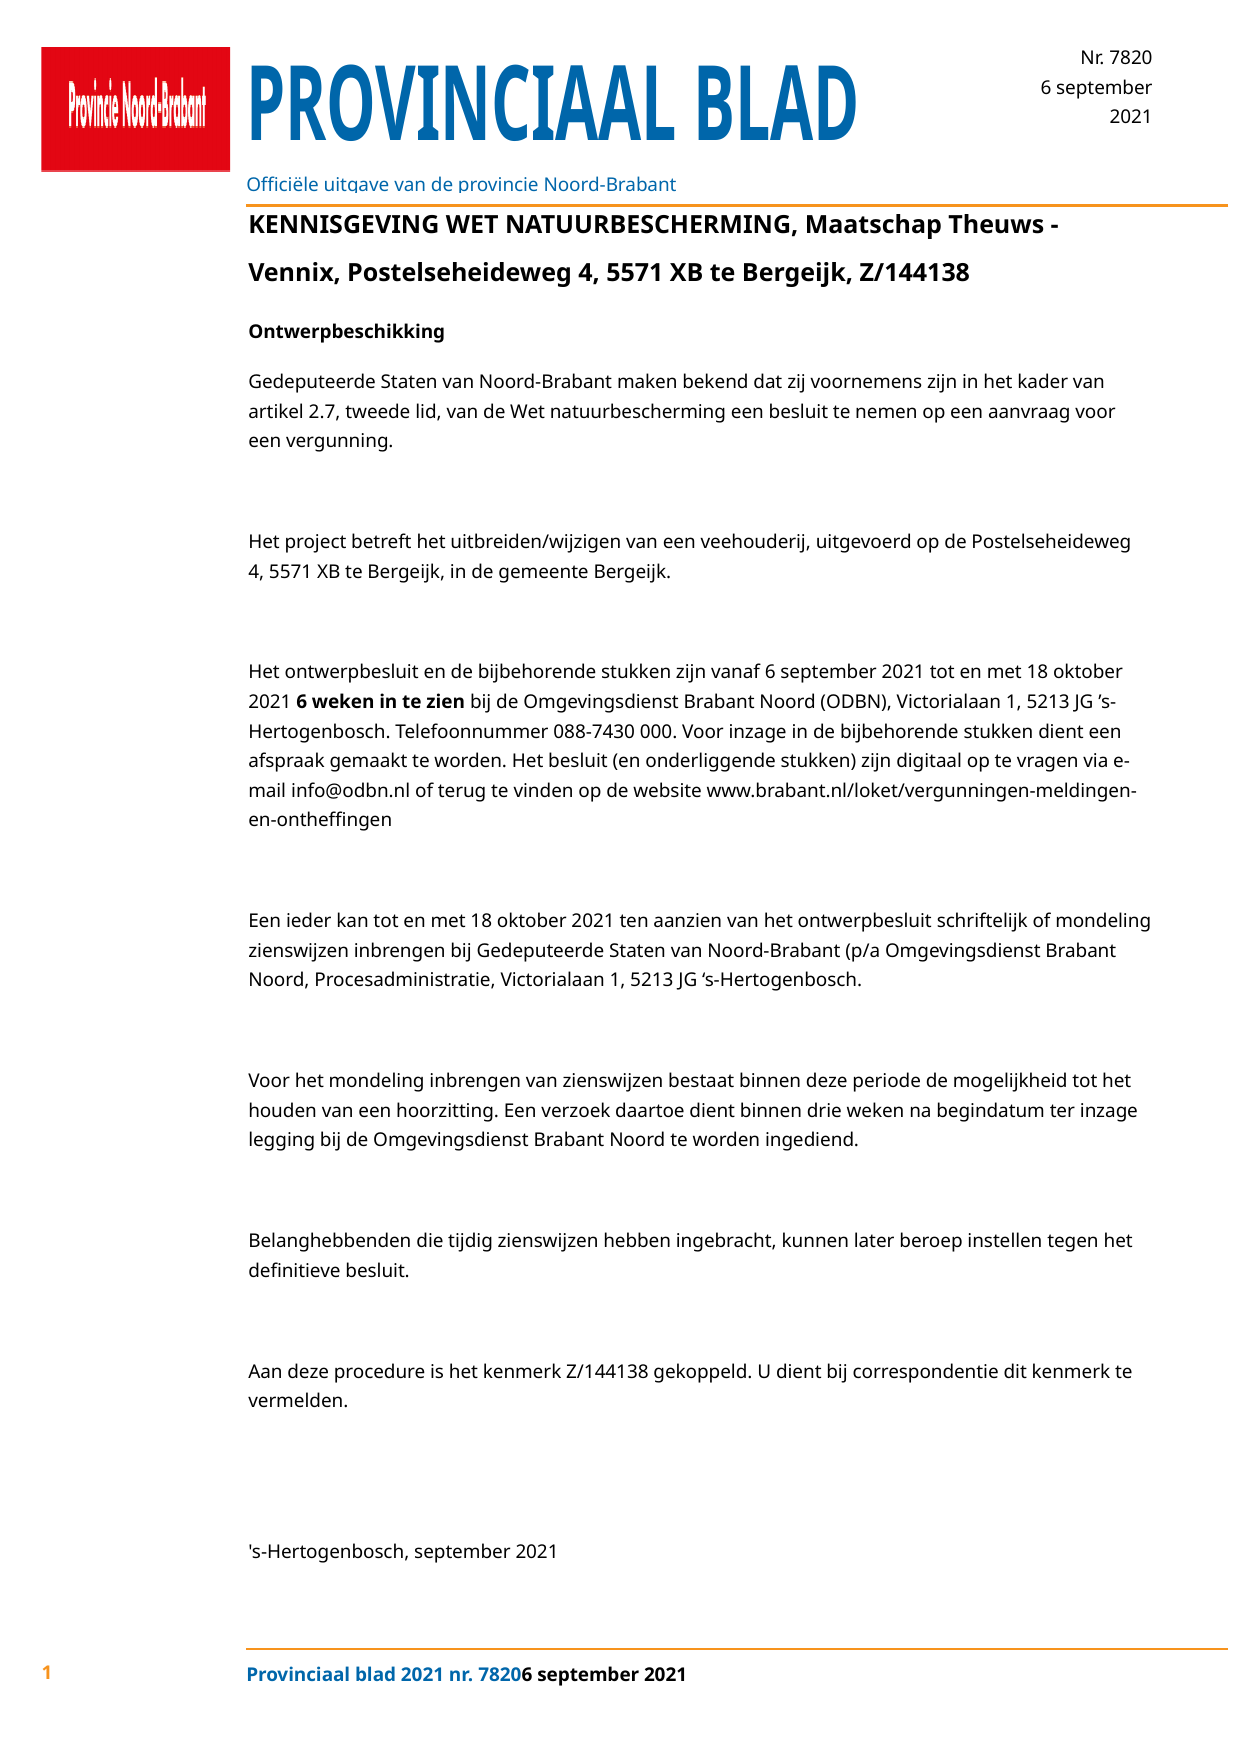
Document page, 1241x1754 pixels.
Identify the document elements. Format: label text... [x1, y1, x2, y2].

text Het ontwerpbesluit en de bijbehorende stukken zijn vanaf 6 september 2021 tot en met 18 oktober 2021 6 weken in te zien bij de Omgevingsdienst Brabant Noord (ODBN), Victorialaan 1, 5213 JG ’s-Hertogenbosch. Telefoonnummer 088-7430 000. Voor inzage in de bijbehorende stukken dient een afspraak gemaakt te worden. Het besluit (en onderliggende stukken) zijn digitaal op te vragen via e-mail info@odbn.nl of terug te vinden op de website www.brabant.nl/loket/vergunningen-meldingen-en-ontheffingen [248, 659, 1152, 832]
text Ontwerpbeschikking [248, 318, 1152, 344]
text Een ieder kan tot en met 18 oktober 2021 ten aanzien van het ontwerpbesluit schriftelijk of mondeling zienswijzen inbrengen bij Gedeputeerde Staten van Noord-Brabant (p/a Omgevingsdienst Brabant Noord, Procesadministratie, Victorialaan 1, 5213 JG ‘s-Hertogenbosch. [248, 907, 1152, 992]
picture [41, 47, 231, 172]
text 's-Hertogenbosch, september 2021 [248, 1539, 1152, 1564]
text Voor het mondeling inbrengen van zienswijzen bestaat binnen deze periode de mogelijkheid tot het houden van een hoorzitting. Een verzoek daartoe dient binnen drie weken na begindatum ter inzage legging bij de Omgevingsdienst Brabant Noord te worden ingediend. [248, 1067, 1152, 1152]
text KENNISGEVING WET NATUURBESCHERMING, Maatschap Theuws - Vennix, Postelseheideweg 4, 5571 XB te Bergeijk, Z/144138 [248, 207, 1152, 288]
text Gedeputeerde Staten van Noord-Brabant maken bekend dat zij voornemens zijn in het kader van artikel 2.7, tweede lid, van de Wet natuurbescherming een besluit te nemen op een aanvraag voor een vergunning. [248, 368, 1152, 453]
text Belanghebbenden die tijdig zienswijzen hebben ingebracht, kunnen later beroep instellen tegen het definitieve besluit. [248, 1227, 1152, 1283]
text Het project betreft het uitbreiden/wijzigen van een veehouderij, uitgevoerd op de Postelseheideweg 4, 5571 XB te Bergeijk, in de gemeente Bergeijk. [248, 528, 1152, 584]
text Aan deze procedure is het kenmerk Z/144138 gekoppeld. U dient bij correspondentie dit kenmerk te vermelden. [248, 1358, 1152, 1413]
